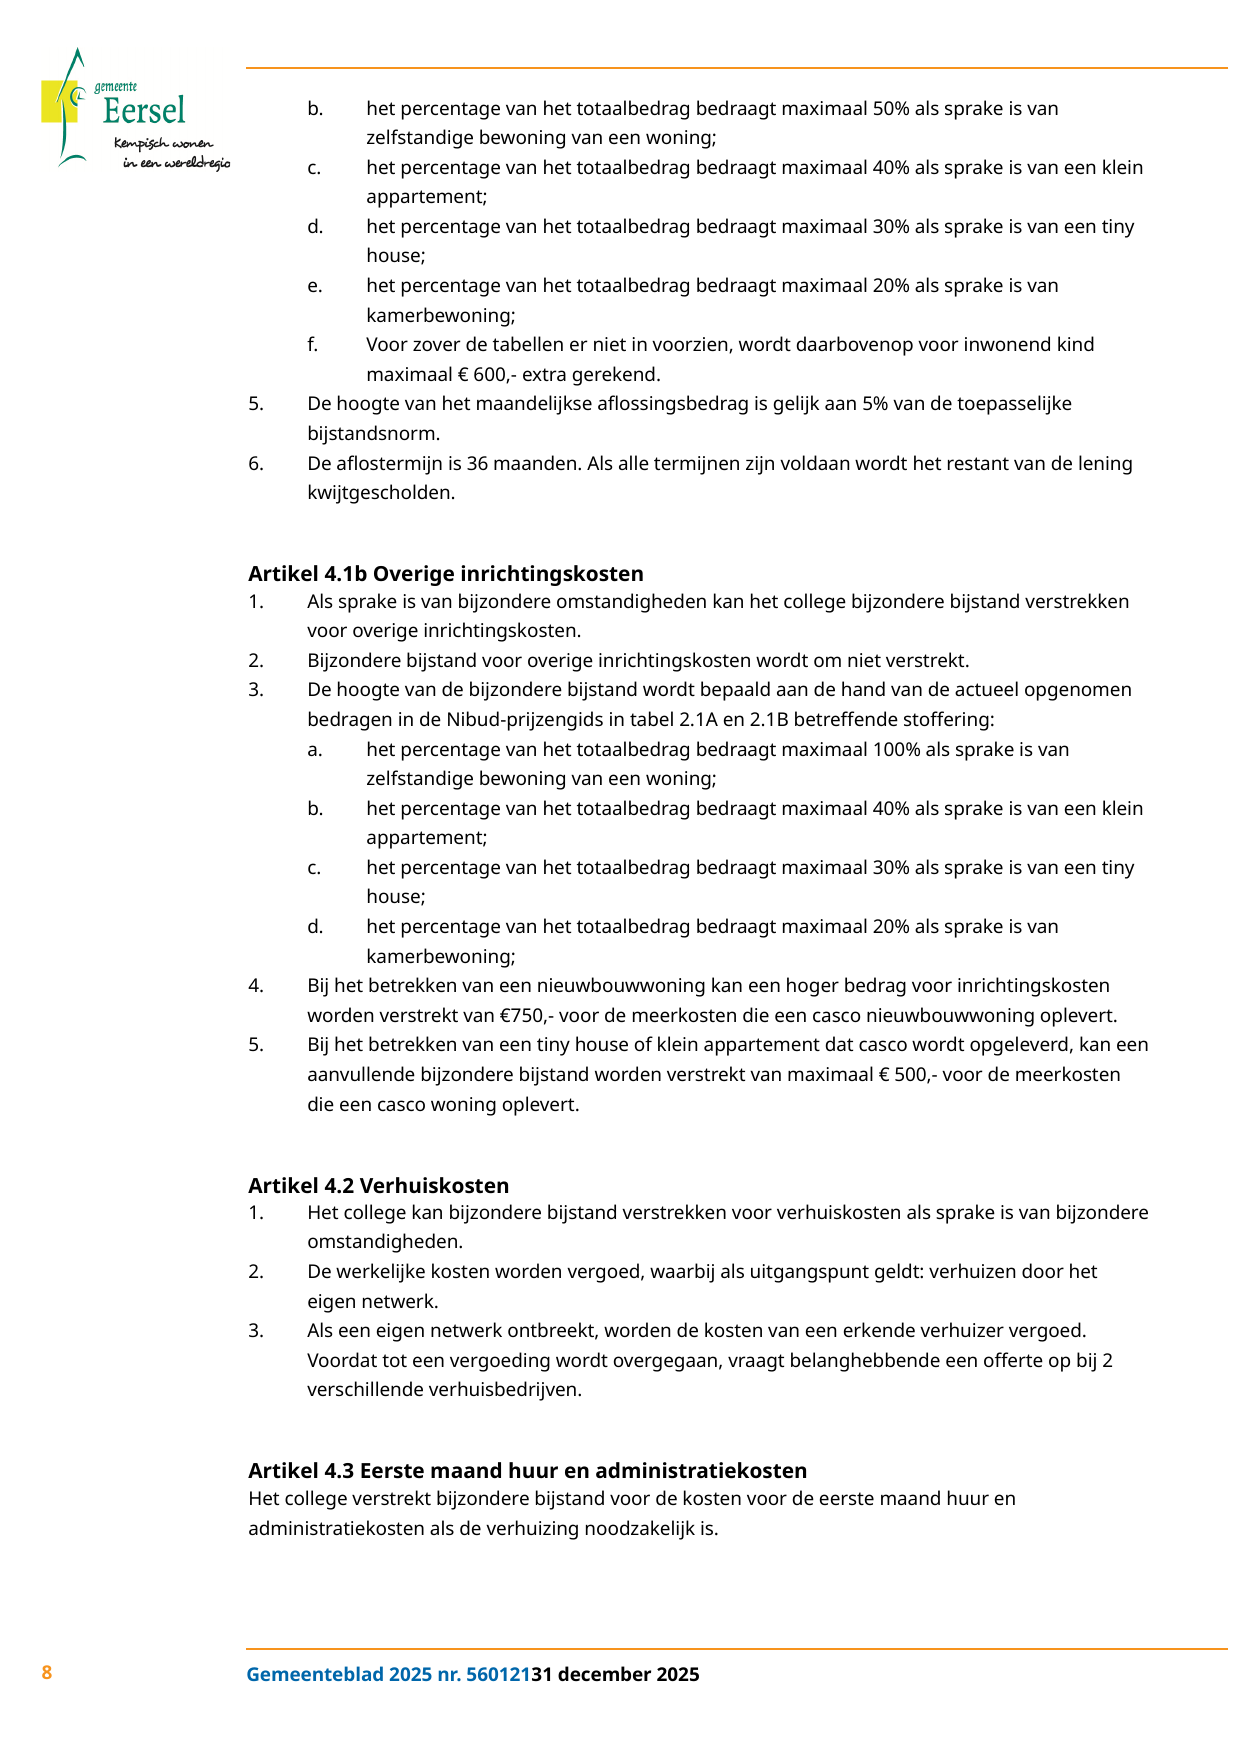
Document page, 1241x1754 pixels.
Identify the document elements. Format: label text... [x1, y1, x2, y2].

list De aflostermijn is 36 maanden. Als alle termijnen zijn voldaan wordt het restant van de lening kwijtgescholden. [248, 450, 1152, 505]
list Bij het betrekken van een nieuwbouwwoning kan een hoger bedrag voor inrichtingskosten worden verstrekt van €750,- voor de meerkosten die een casco nieuwbouwwoning oplevert. [248, 972, 1152, 1028]
list het percentage van het totaalbedrag bedraagt maximaal 20% als sprake is van kamerbewoning; [307, 272, 1152, 328]
list De hoogte van het maandelijkse aflossingsbedrag is gelijk aan 5% van de toepasselijke bijstandsnorm. [248, 391, 1152, 446]
text Artikel 4.3 Eerste maand huur en administratiekosten [248, 1457, 1152, 1485]
list De werkelijke kosten worden vergoed, waarbij als uitgangspunt geldt: verhuizen door het eigen netwerk. [248, 1258, 1152, 1314]
text Het college verstrekt bijzondere bijstand voor de kosten voor de eerste maand huur en administratiekosten als de verhuizing noodzakelijk is. [248, 1485, 1152, 1540]
list De hoogte van de bijzondere bijstand wordt bepaald aan de hand van de actueel opgenomen bedragen in de Nibud-prijzengids in tabel 2.1A en 2.1B betreffende stoffering: [248, 677, 1152, 732]
list Het college kan bijzondere bijstand verstrekken voor verhuiskosten als sprake is van bijzondere omstandigheden. [248, 1199, 1152, 1254]
list Als een eigen netwerk ontbreekt, worden de kosten van een erkende verhuizer vergoed. Voordat tot een vergoeding wordt overgegaan, vraagt belanghebbende een offerte op bij 2 verschillende verhuisbedrijven. [248, 1317, 1152, 1402]
list Als sprake is van bijzondere omstandigheden kan het college bijzondere bijstand verstrekken voor overige inrichtingskosten. [248, 588, 1152, 643]
list het percentage van het totaalbedrag bedraagt maximaal 40% als sprake is van een klein appartement; [307, 795, 1152, 850]
list het percentage van het totaalbedrag bedraagt maximaal 40% als sprake is van een klein appartement; [307, 154, 1152, 209]
list het percentage van het totaalbedrag bedraagt maximaal 30% als sprake is van een tiny house; [307, 213, 1152, 268]
list het percentage van het totaalbedrag bedraagt maximaal 50% als sprake is van zelfstandige bewoning van een woning; [307, 95, 1152, 150]
list Bij het betrekken van een tiny house of klein appartement dat casco wordt opgeleverd, kan een aanvullende bijzondere bijstand worden verstrekt van maximaal € 500,- voor de meerkosten die een casco woning oplevert. [248, 1032, 1152, 1116]
list het percentage van het totaalbedrag bedraagt maximaal 20% als sprake is van kamerbewoning; [307, 913, 1152, 968]
picture [41, 47, 231, 172]
text Artikel 4.2 Verhuiskosten [248, 1171, 1152, 1199]
list Voor zover de tabellen er niet in voorzien, wordt daarbovenop voor inwonend kind maximaal € 600,- extra gerekend. [307, 331, 1152, 387]
list het percentage van het totaalbedrag bedraagt maximaal 30% als sprake is van een tiny house; [307, 854, 1152, 909]
list het percentage van het totaalbedrag bedraagt maximaal 100% als sprake is van zelfstandige bewoning van een woning; [307, 736, 1152, 791]
text Artikel 4.1b Overige inrichtingskosten [248, 559, 1152, 588]
list Bijzondere bijstand voor overige inrichtingskosten wordt om niet verstrekt. [248, 647, 1152, 673]
